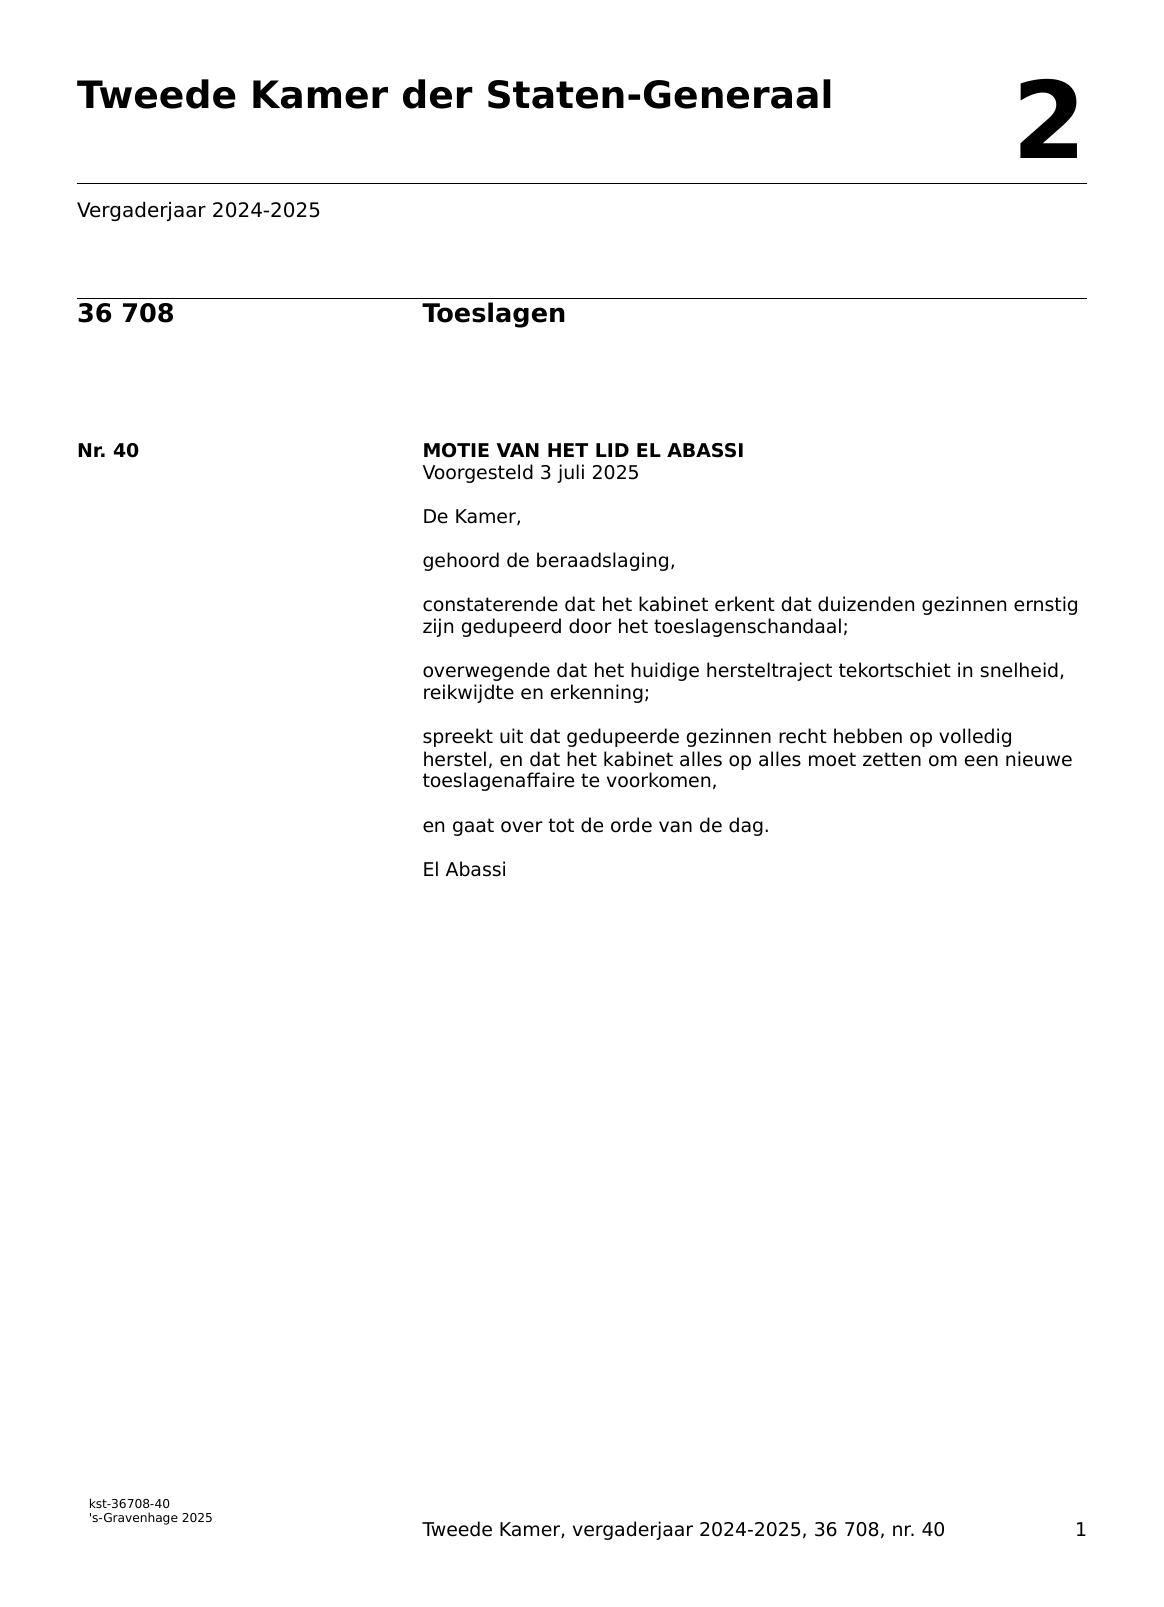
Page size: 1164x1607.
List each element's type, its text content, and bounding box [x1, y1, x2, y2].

text overwegende dat het huidige hersteltraject tekortschiet in snelheid, reikwijdte en erkenning; [422, 660, 1087, 704]
text spreekt uit dat gedupeerde gezinnen recht hebben op volledig herstel, en dat het kabinet alles op alles moet zetten om een nieuwe toeslagenaffaire te voorkomen, [422, 726, 1087, 792]
text gehoord de beraadslaging, [422, 550, 1087, 572]
text constaterende dat het kabinet erkent dat duizenden gezinnen ernstig zijn gedupeerd door het toeslagenschandaal; [422, 594, 1087, 638]
subtitle 36 708 Toeslagen [77, 299, 1087, 329]
table_header 2 [886, 59, 1087, 183]
text De Kamer, [422, 506, 1087, 528]
text El Abassi [422, 859, 1087, 881]
table_cell Vergaderjaar 2024-2025 [77, 184, 1087, 298]
text kst-36708-40 [88, 1497, 323, 1511]
text 's-Gravenhage 2025 [88, 1511, 323, 1525]
subtitle Nr. 40 MOTIE VAN HET LID EL ABASSI [77, 440, 1087, 462]
text Voorgesteld 3 juli 2025 [422, 462, 1087, 484]
text en gaat over tot de orde van de dag. [422, 814, 1087, 837]
table_header Tweede Kamer der Staten-Generaal [77, 59, 886, 183]
